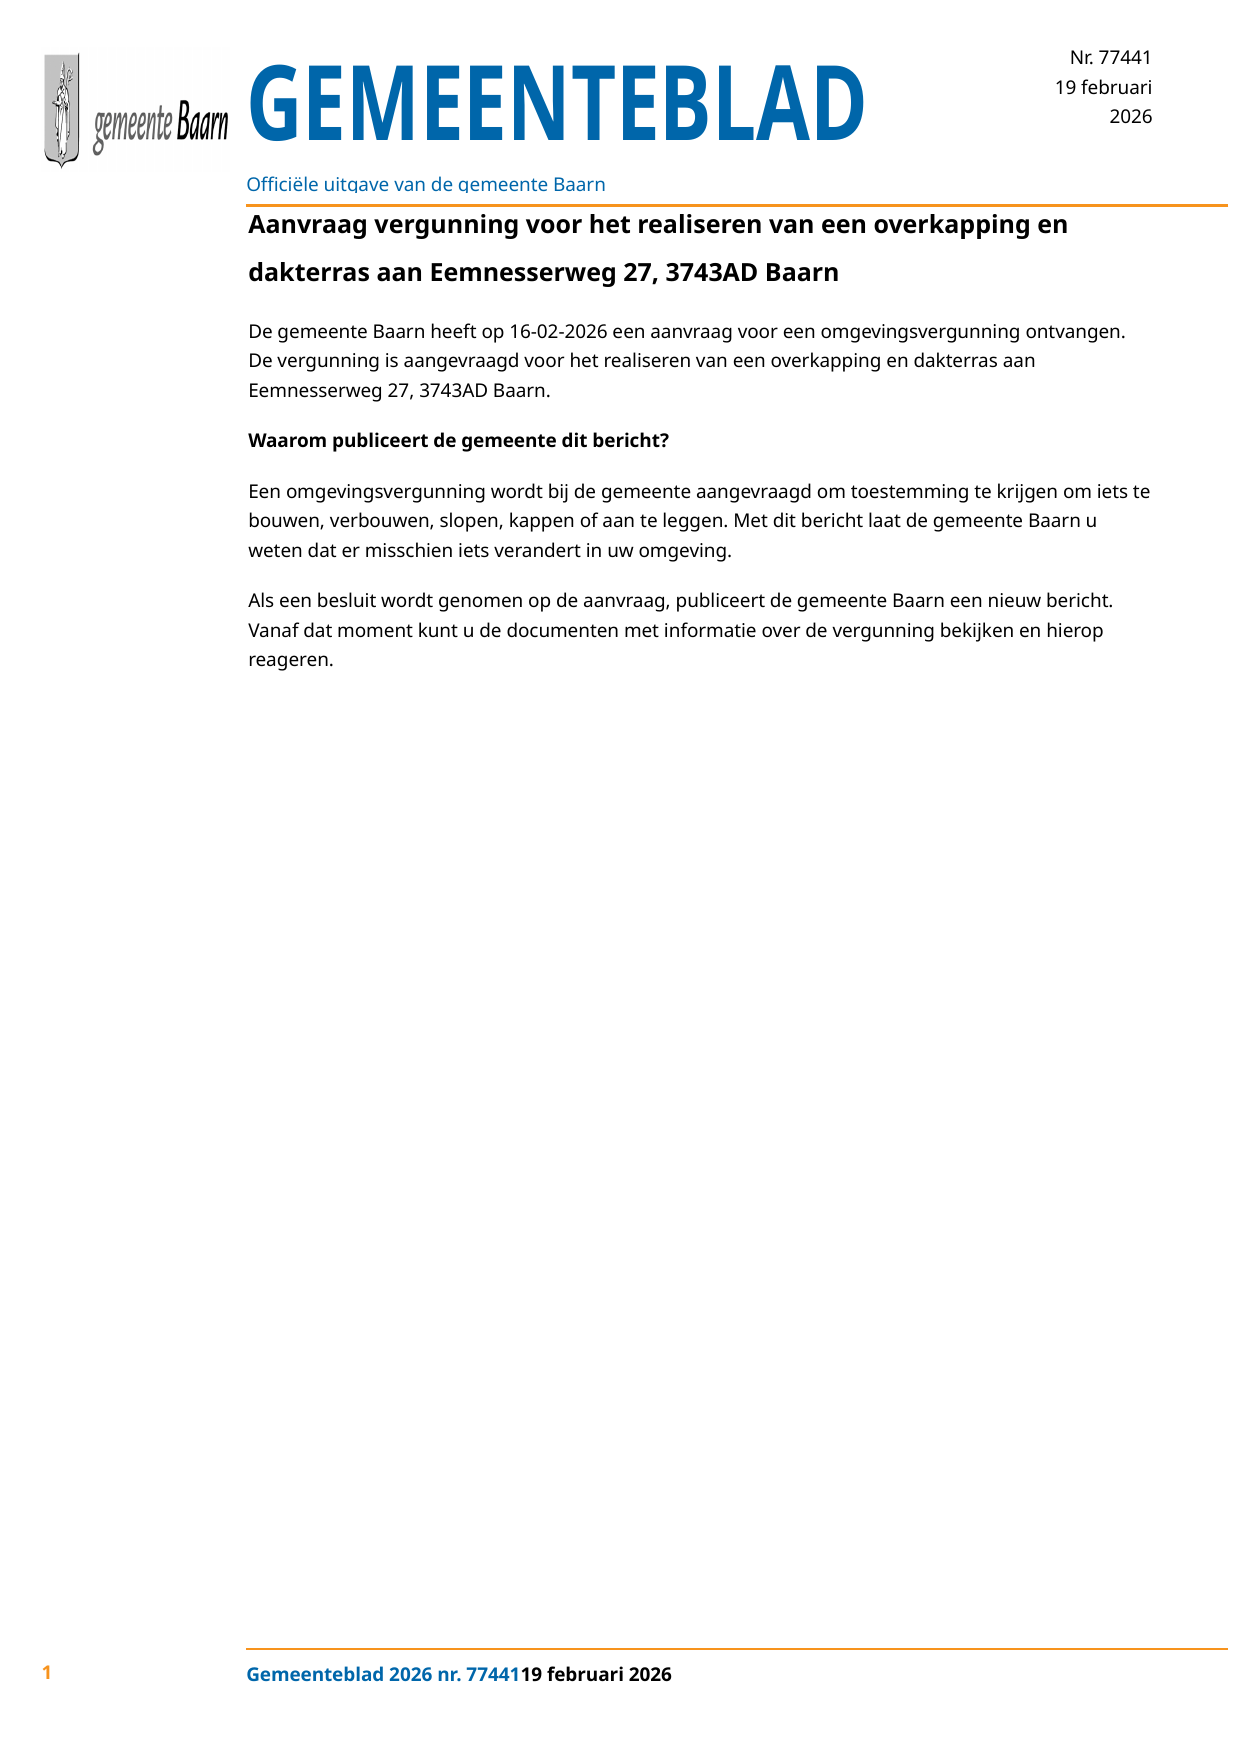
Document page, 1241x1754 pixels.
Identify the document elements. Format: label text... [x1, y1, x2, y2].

text Een omgevingsvergunning wordt bij de gemeente aangevraagd om toestemming te krijgen om iets te bouwen, verbouwen, slopen, kappen of aan te leggen. Met dit bericht laat de gemeente Baarn u weten dat er misschien iets verandert in uw omgeving. [248, 478, 1152, 563]
text Als een besluit wordt genomen op de aanvraag, publiceert de gemeente Baarn een nieuw bericht. Vanaf dat moment kunt u de documenten met informatie over de vergunning bekijken en hierop reageren. [248, 587, 1152, 672]
text Waarom publiceert de gemeente dit bericht? [248, 427, 1152, 453]
text De gemeente Baarn heeft op 16-02-2026 een aanvraag voor een omgevingsvergunning ontvangen. De vergunning is aangevraagd voor het realiseren van een overkapping en dakterras aan Eemnesserweg 27, 3743AD Baarn. [248, 318, 1152, 403]
picture [41, 47, 231, 172]
text Aanvraag vergunning voor het realiseren van een overkapping en dakterras aan Eemnesserweg 27, 3743AD Baarn [248, 207, 1152, 288]
